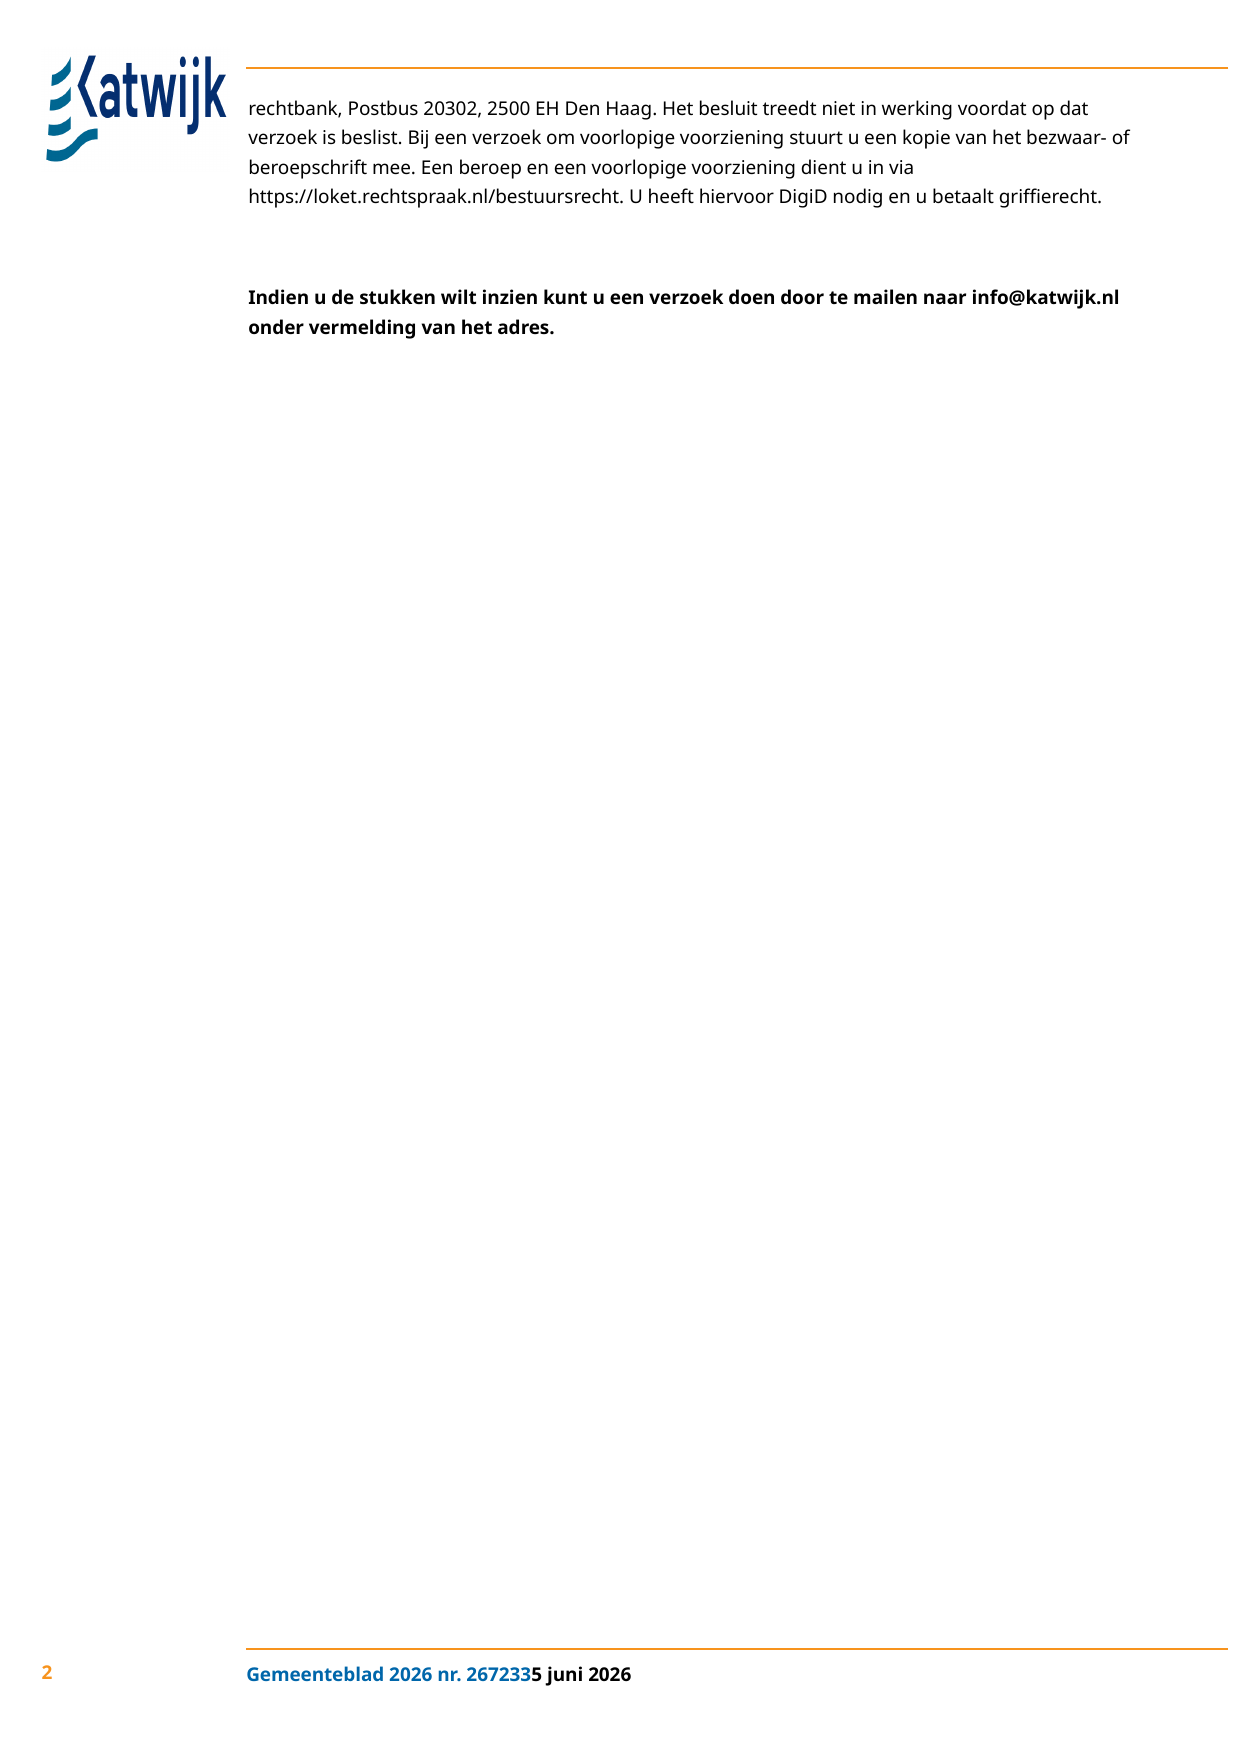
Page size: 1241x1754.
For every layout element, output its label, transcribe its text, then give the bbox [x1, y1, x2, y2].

text Indien u de stukken wilt inzien kunt u een verzoek doen door te mailen naar info@katwijk.nl onder vermelding van het adres. [248, 284, 1152, 340]
picture [41, 47, 231, 172]
text rechtbank, Postbus 20302, 2500 EH Den Haag. Het besluit treedt niet in werking voordat op dat verzoek is beslist. Bij een verzoek om voorlopige voorziening stuurt u een kopie van het bezwaar- of beroepschrift mee. Een beroep en een voorlopige voorziening dient u in via https://loket.rechtspraak.nl/bestuursrecht. U heeft hiervoor DigiD nodig en u betaalt griffierecht. [248, 95, 1152, 209]
